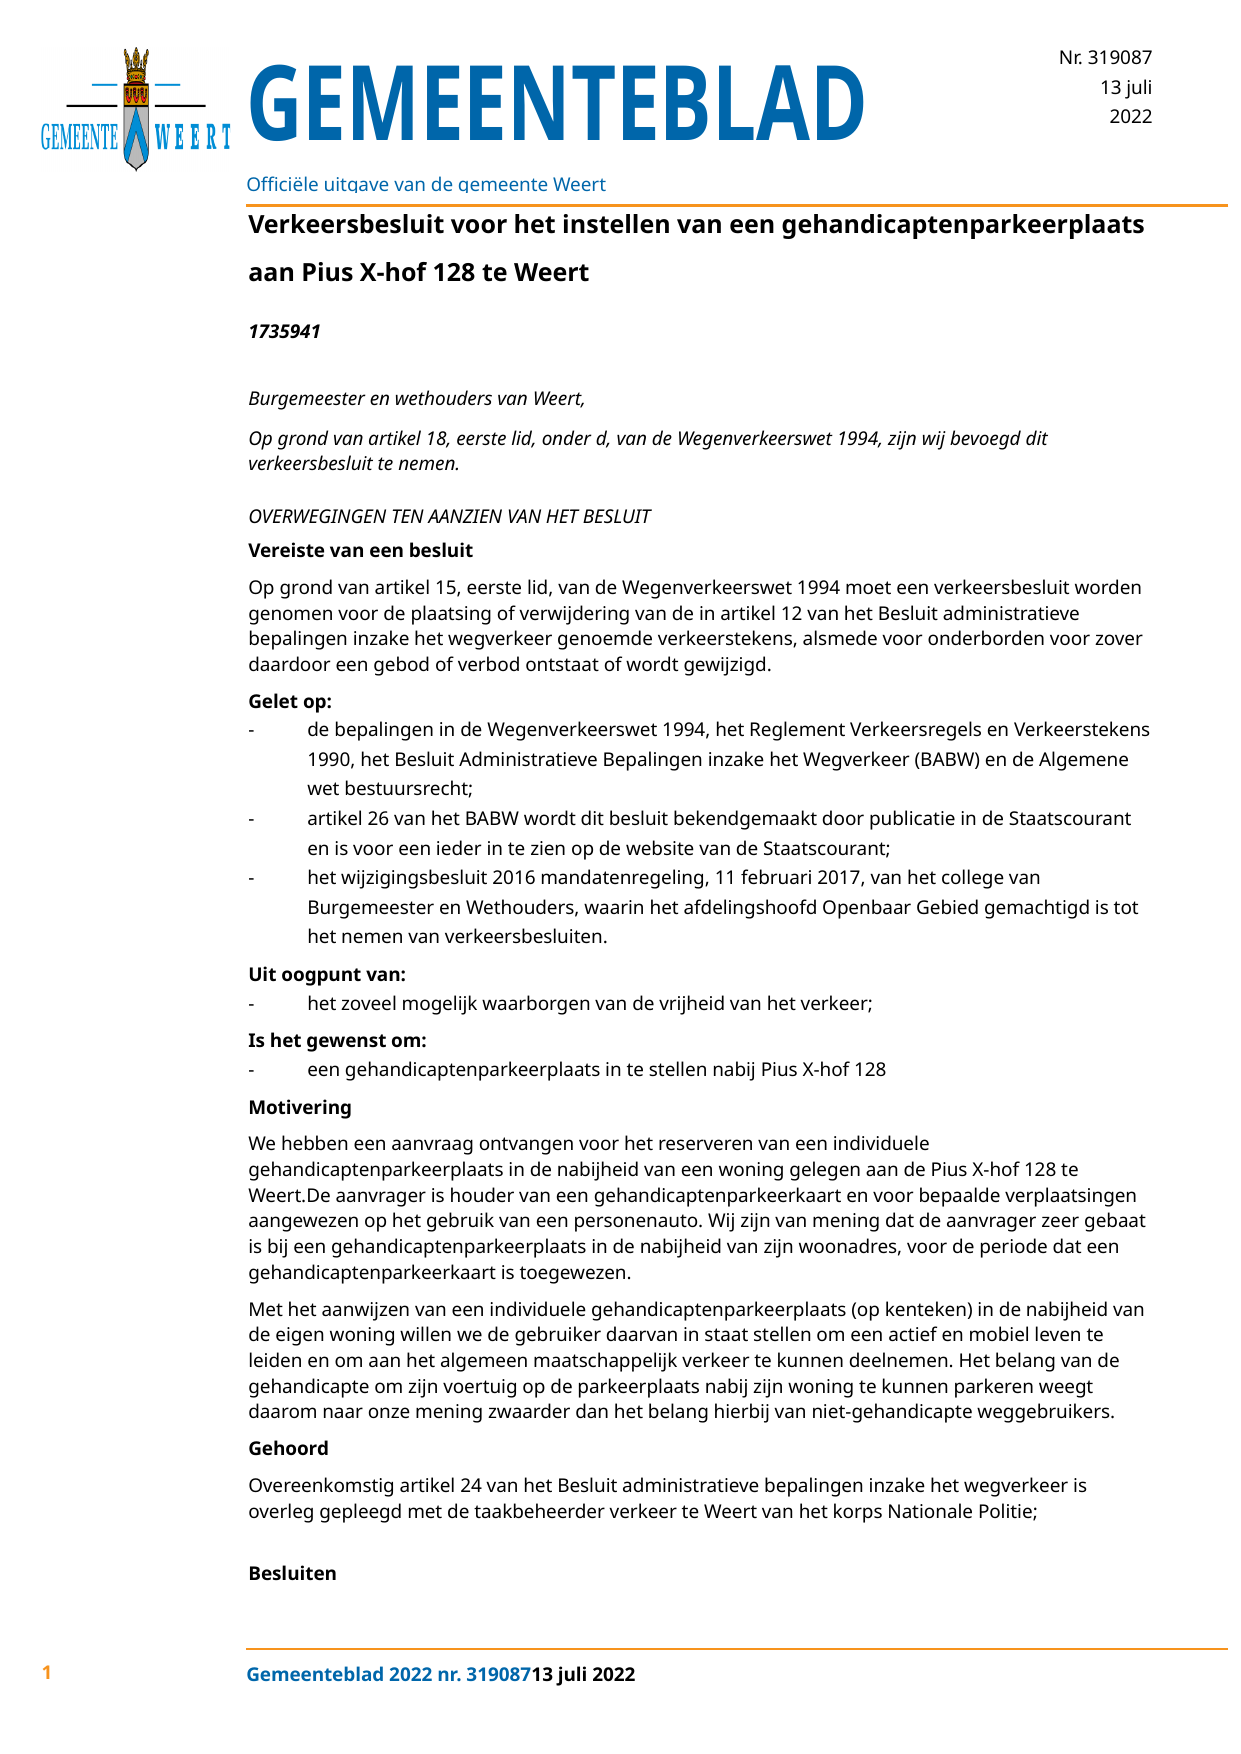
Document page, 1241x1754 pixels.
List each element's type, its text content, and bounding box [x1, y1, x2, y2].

text Vereiste van een besluit [248, 537, 1152, 563]
list de bepalingen in de Wegenverkeerswet 1994, het Reglement Verkeersregels en Verkeerstekens 1990, het Besluit Administratieve Bepalingen inzake het Wegverkeer (BABW) en de Algemene wet bestuursrecht; [248, 716, 1152, 801]
text Burgemeester en wethouders van Weert, [248, 386, 1152, 411]
text Besluiten [248, 1561, 1152, 1586]
text Op grond van artikel 18, eerste lid, onder d, van de Wegenverkeerswet 1994, zijn wij bevoegd dit verkeersbesluit te nemen. [248, 425, 1152, 476]
text Overeenkomstig artikel 24 van het Besluit administratieve bepalingen inzake het wegverkeer is overleg gepleegd met de taakbeheerder verkeer te Weert van het korps Nationale Politie; [248, 1472, 1152, 1523]
text Is het gewenst om: [248, 1028, 1152, 1053]
list artikel 26 van het BABW wordt dit besluit bekendgemaakt door publicatie in de Staatscourant en is voor een ieder in te zien op de website van de Staatscourant; [248, 805, 1152, 860]
text Verkeersbesluit voor het instellen van een gehandicaptenparkeerplaats aan Pius X-hof 128 te Weert [248, 207, 1152, 288]
text We hebben een aanvraag ontvangen voor het reserveren van een individuele gehandicaptenparkeerplaats in de nabijheid van een woning gelegen aan de Pius X-hof 128 te Weert.De aanvrager is houder van een gehandicaptenparkeerkaart en voor bepaalde verplaatsingen aangewezen op het gebruik van een personenauto. Wij zijn van mening dat de aanvrager zeer gebaat is bij een gehandicaptenparkeerplaats in de nabijheid van zijn woonadres, voor de periode dat een gehandicaptenparkeerkaart is toegewezen. [248, 1131, 1152, 1285]
text Op grond van artikel 15, eerste lid, van de Wegenverkeerswet 1994 moet een verkeersbesluit worden genomen voor de plaatsing of verwijdering van de in artikel 12 van het Besluit administratieve bepalingen inzake het wegverkeer genoemde verkeerstekens, alsmede voor onderborden voor zover daardoor een gebod of verbod ontstaat of wordt gewijzigd. [248, 574, 1152, 677]
text OVERWEGINGEN TEN AANZIEN VAN HET BESLUIT [248, 503, 1152, 529]
text Motivering [248, 1094, 1152, 1119]
list het wijzigingsbesluit 2016 mandatenregeling, 11 februari 2017, van het college van Burgemeester en Wethouders, waarin het afdelingshoofd Openbaar Gebied gemachtigd is tot het nemen van verkeersbesluiten. [248, 864, 1152, 949]
text Uit oogpunt van: [248, 961, 1152, 987]
picture [41, 47, 231, 172]
text Gelet op: [248, 688, 1152, 714]
text Gehoord [248, 1435, 1152, 1461]
text 1735941 [248, 318, 1152, 344]
list het zoveel mogelijk waarborgen van de vrijheid van het verkeer; [248, 990, 1152, 1015]
list een gehandicaptenparkeerplaats in te stellen nabij Pius X-hof 128 [248, 1056, 1152, 1082]
text Met het aanwijzen van een individuele gehandicaptenparkeerplaats (op kenteken) in de nabijheid van de eigen woning willen we de gebruiker daarvan in staat stellen om een actief en mobiel leven te leiden en om aan het algemeen maatschappelijk verkeer te kunnen deelnemen. Het belang van de gehandicapte om zijn voertuig op de parkeerplaats nabij zijn woning te kunnen parkeren weegt daarom naar onze mening zwaarder dan het belang hierbij van niet-gehandicapte weggebruikers. [248, 1296, 1152, 1424]
